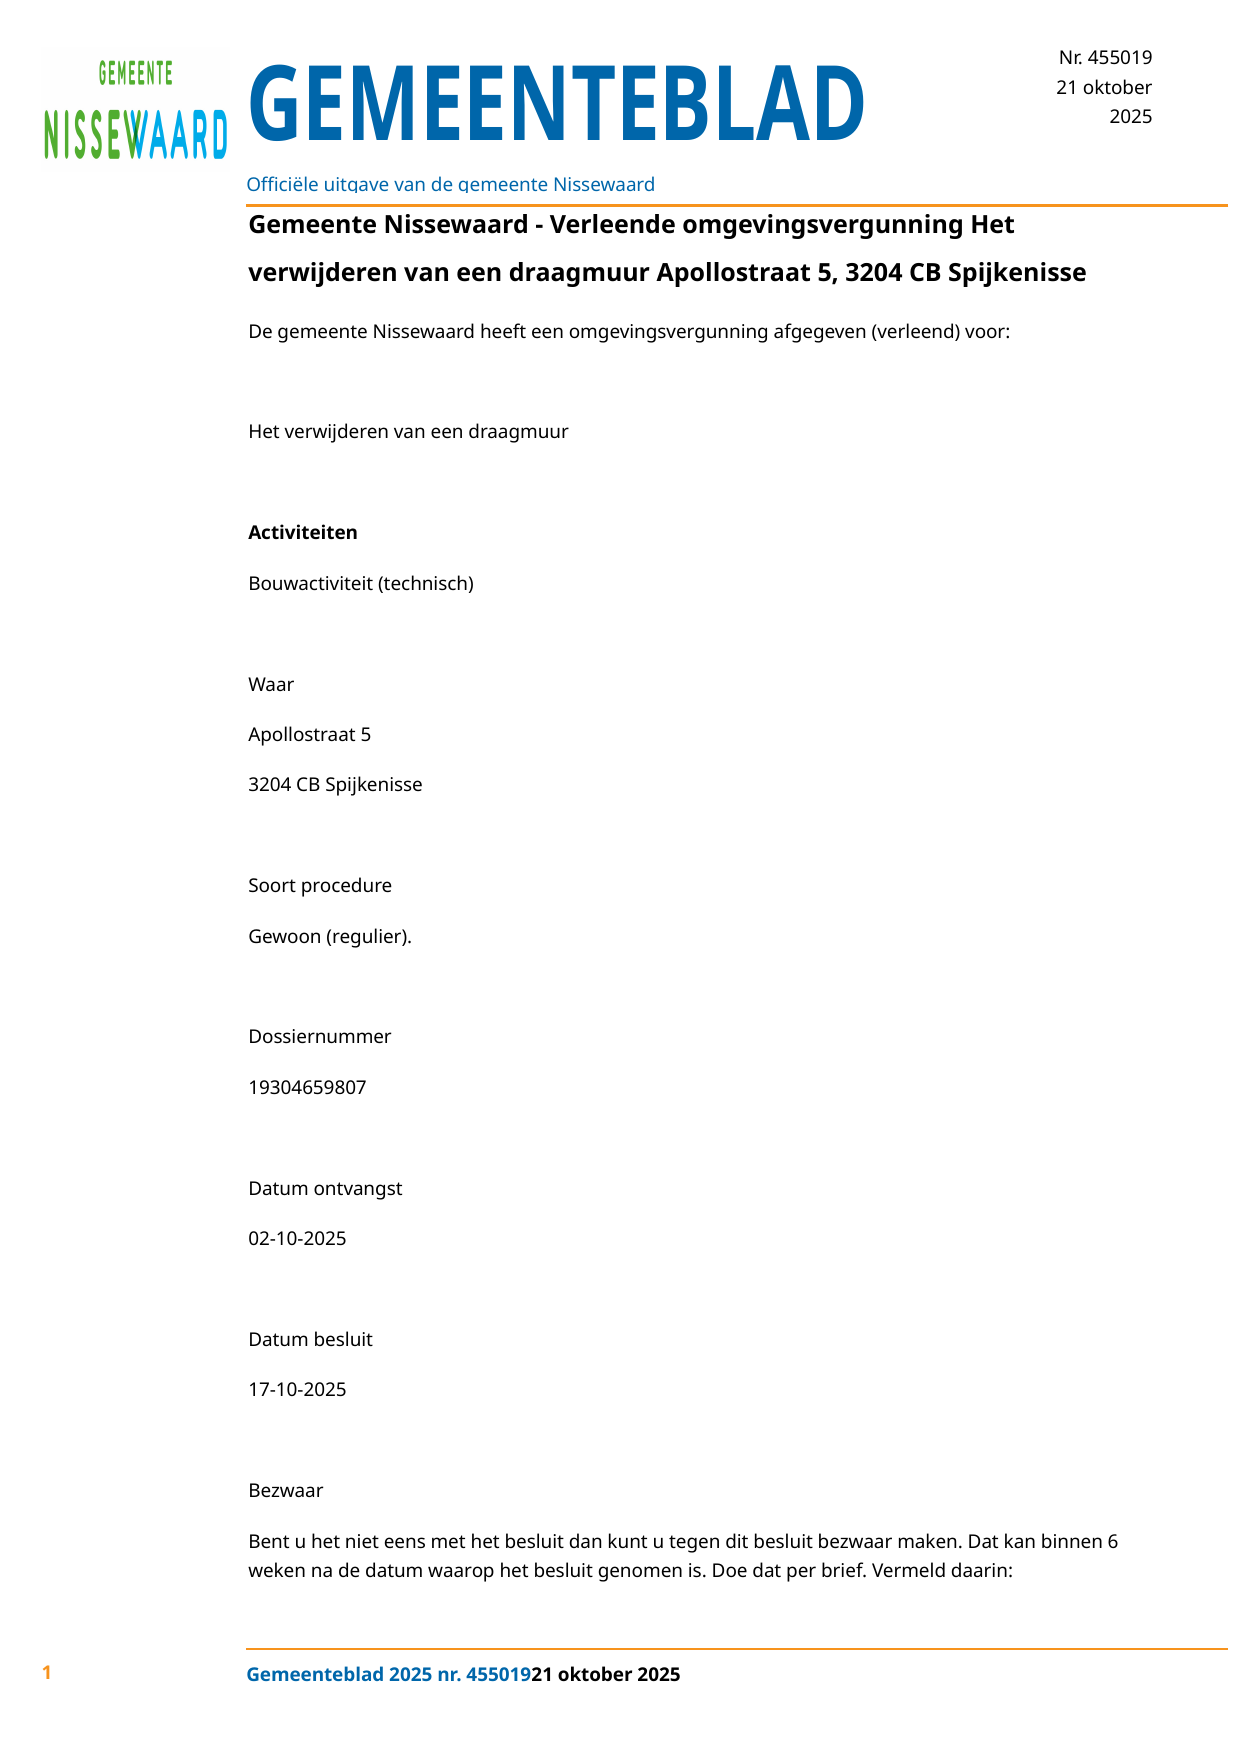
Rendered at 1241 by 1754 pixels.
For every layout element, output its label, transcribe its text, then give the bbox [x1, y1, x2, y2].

text 17-10-2025 [248, 1377, 1152, 1402]
text Datum besluit [248, 1326, 1152, 1352]
text Dossiernummer [248, 1024, 1152, 1049]
text De gemeente Nissewaard heeft een omgevingsvergunning afgegeven (verleend) voor: [248, 318, 1152, 344]
text Gewoon (regulier). [248, 923, 1152, 949]
text 19304659807 [248, 1074, 1152, 1100]
text Gemeente Nissewaard - Verleende omgevingsvergunning Het verwijderen van een draagmuur Apollostraat 5, 3204 CB Spijkenisse [248, 207, 1152, 288]
text Activiteiten [248, 519, 1152, 545]
text 02-10-2025 [248, 1225, 1152, 1251]
text Bezwaar [248, 1477, 1152, 1503]
text Datum ontvangst [248, 1175, 1152, 1201]
text Waar [248, 671, 1152, 697]
text Bent u het niet eens met het besluit dan kunt u tegen dit besluit bezwaar maken. Dat kan binnen 6 weken na de datum waarop het besluit genomen is. Doe dat per brief. Vermeld daarin: [248, 1528, 1152, 1583]
text Apollostraat 5 [248, 721, 1152, 747]
text Het verwijderen van een draagmuur [248, 419, 1152, 444]
text Soort procedure [248, 872, 1152, 898]
text Bouwactiviteit (technisch) [248, 570, 1152, 596]
text 3204 CB Spijkenisse [248, 772, 1152, 797]
picture [41, 47, 231, 172]
